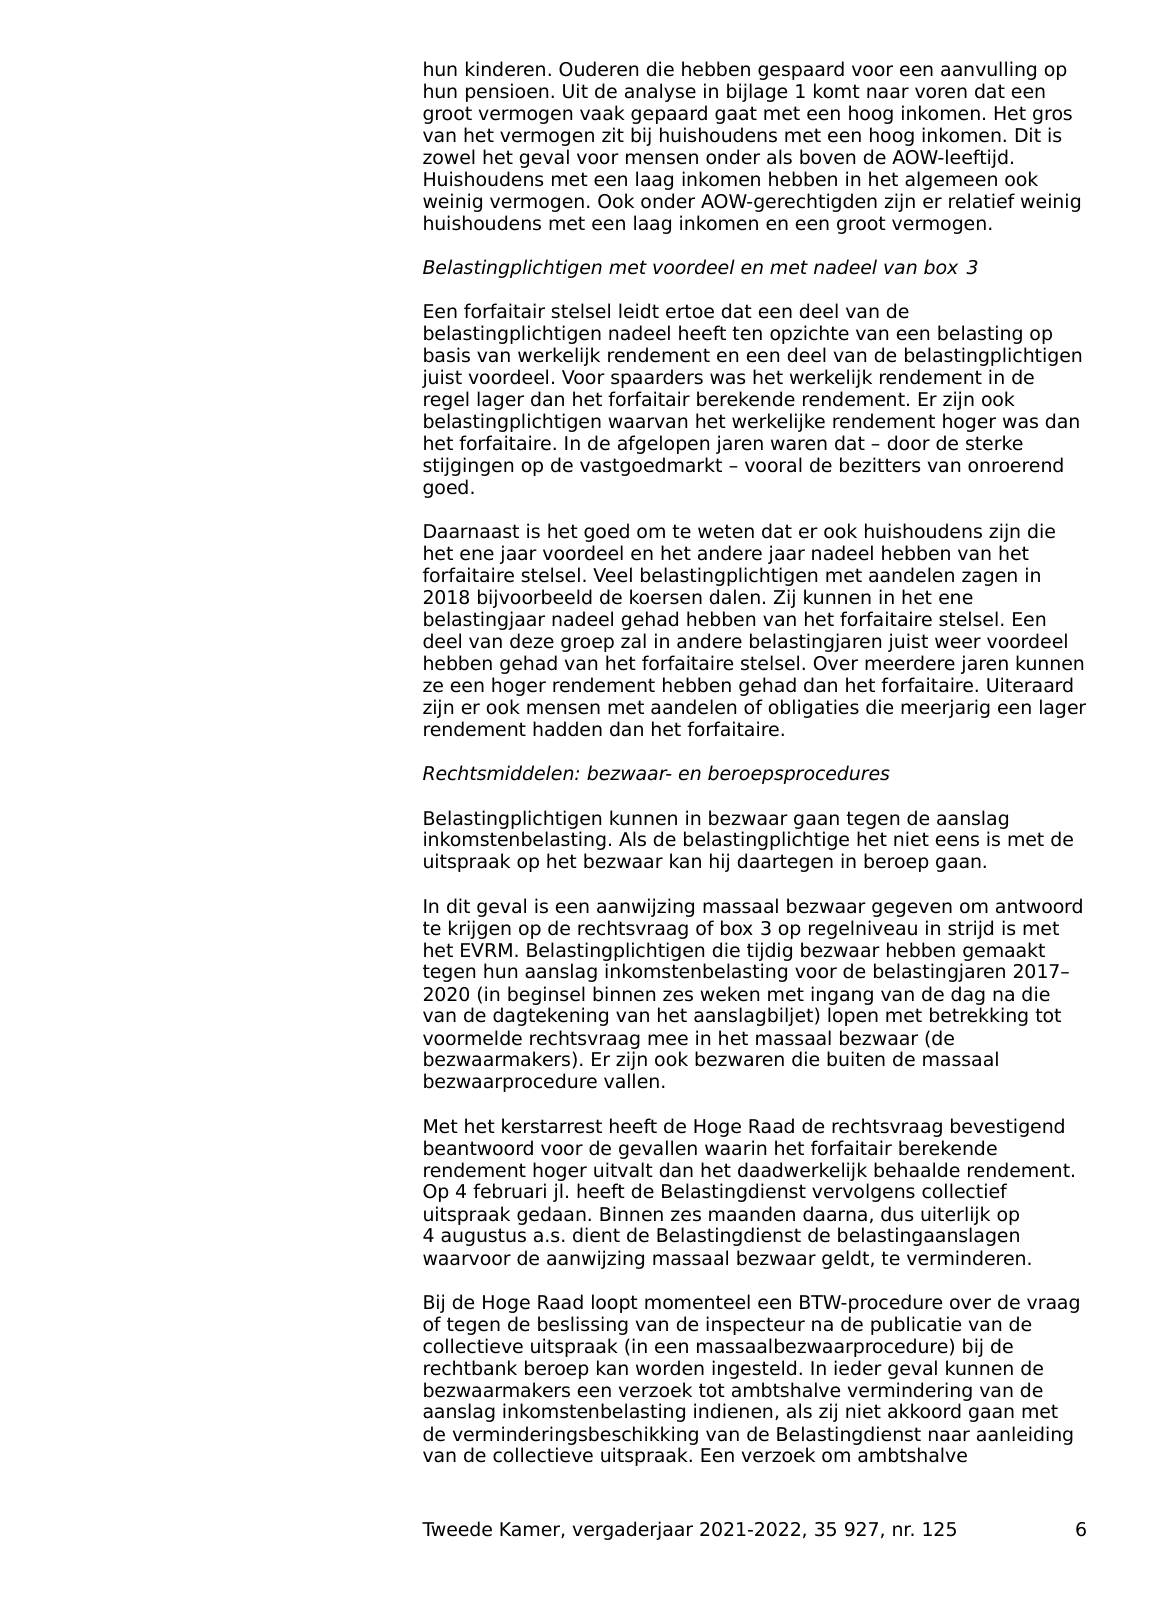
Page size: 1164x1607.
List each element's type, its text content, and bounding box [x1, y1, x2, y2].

subtitle Belastingplichtigen met voordeel en met nadeel van box 3 [422, 257, 1087, 279]
text In dit geval is een aanwijzing massaal bezwaar gegeven om antwoord te krijgen op de rechtsvraag of box 3 op regelniveau in strijd is met het EVRM. Belastingplichtigen die tijdig bezwaar hebben gemaakt tegen hun aanslag inkomstenbelasting voor de belastingjaren 2017–2020 (in beginsel binnen zes weken met ingang van de dag na die van de dagtekening van het aanslagbiljet) lopen met betrekking tot voormelde rechtsvraag mee in het massaal bezwaar (de bezwaarmakers). Er zijn ook bezwaren die buiten de massaal bezwaarprocedure vallen. [422, 896, 1087, 1093]
text Met het kerstarrest heeft de Hoge Raad de rechtsvraag bevestigend beantwoord voor de gevallen waarin het forfaitair berekende rendement hoger uitvalt dan het daadwerkelijk behaalde rendement. Op 4 februari jl. heeft de Belastingdienst vervolgens collectief uitspraak gedaan. Binnen zes maanden daarna, dus uiterlijk op 4 augustus a.s. dient de Belastingdienst de belastingaanslagen waarvoor de aanwijzing massaal bezwaar geldt, te verminderen. [422, 1116, 1087, 1269]
text Belastingplichtigen kunnen in bezwaar gaan tegen de aanslag inkomstenbelasting. Als de belastingplichtige het niet eens is met de uitspraak op het bezwaar kan hij daartegen in beroep gaan. [422, 807, 1087, 873]
subtitle Rechtsmiddelen: bezwaar- en beroepsprocedures [422, 763, 1087, 785]
text Een forfaitair stelsel leidt ertoe dat een deel van de belastingplichtigen nadeel heeft ten opzichte van een belasting op basis van werkelijk rendement en een deel van de belastingplichtigen juist voordeel. Voor spaarders was het werkelijk rendement in de regel lager dan het forfaitair berekende rendement. Er zijn ook belastingplichtigen waarvan het werkelijke rendement hoger was dan het forfaitaire. In de afgelopen jaren waren dat – door de sterke stijgingen op de vastgoedmarkt – vooral de bezitters van onroerend goed. [422, 301, 1087, 499]
text Daarnaast is het goed om te weten dat er ook huishoudens zijn die het ene jaar voordeel en het andere jaar nadeel hebben van het forfaitaire stelsel. Veel belastingplichtigen met aandelen zagen in 2018 bijvoorbeeld de koersen dalen. Zij kunnen in het ene belastingjaar nadeel gehad hebben van het forfaitaire stelsel. Een deel van deze groep zal in andere belastingjaren juist weer voordeel hebben gehad van het forfaitaire stelsel. Over meerdere jaren kunnen ze een hoger rendement hebben gehad dan het forfaitaire. Uiteraard zijn er ook mensen met aandelen of obligaties die meerjarig een lager rendement hadden dan het forfaitaire. [422, 521, 1087, 741]
text hun kinderen. Ouderen die hebben gespaard voor een aanvulling op hun pensioen. Uit de analyse in bijlage 1 komt naar voren dat een groot vermogen vaak gepaard gaat met een hoog inkomen. Het gros van het vermogen zit bij huishoudens met een hoog inkomen. Dit is zowel het geval voor mensen onder als boven de AOW-leeftijd. Huishoudens met een laag inkomen hebben in het algemeen ook weinig vermogen. Ook onder AOW-gerechtigden zijn er relatief weinig huishoudens met een laag inkomen en een groot vermogen. [422, 59, 1087, 235]
text Bij de Hoge Raad loopt momenteel een BTW-procedure over de vraag of tegen de beslissing van de inspecteur na de publicatie van de collectieve uitspraak (in een massaalbezwaarprocedure) bij de rechtbank beroep kan worden ingesteld. In ieder geval kunnen de bezwaarmakers een verzoek tot ambtshalve vermindering van de aanslag inkomstenbelasting indienen, als zij niet akkoord gaan met de verminderingsbeschikking van de Belastingdienst naar aanleiding van de collectieve uitspraak. Een verzoek om ambtshalve [422, 1292, 1087, 1467]
